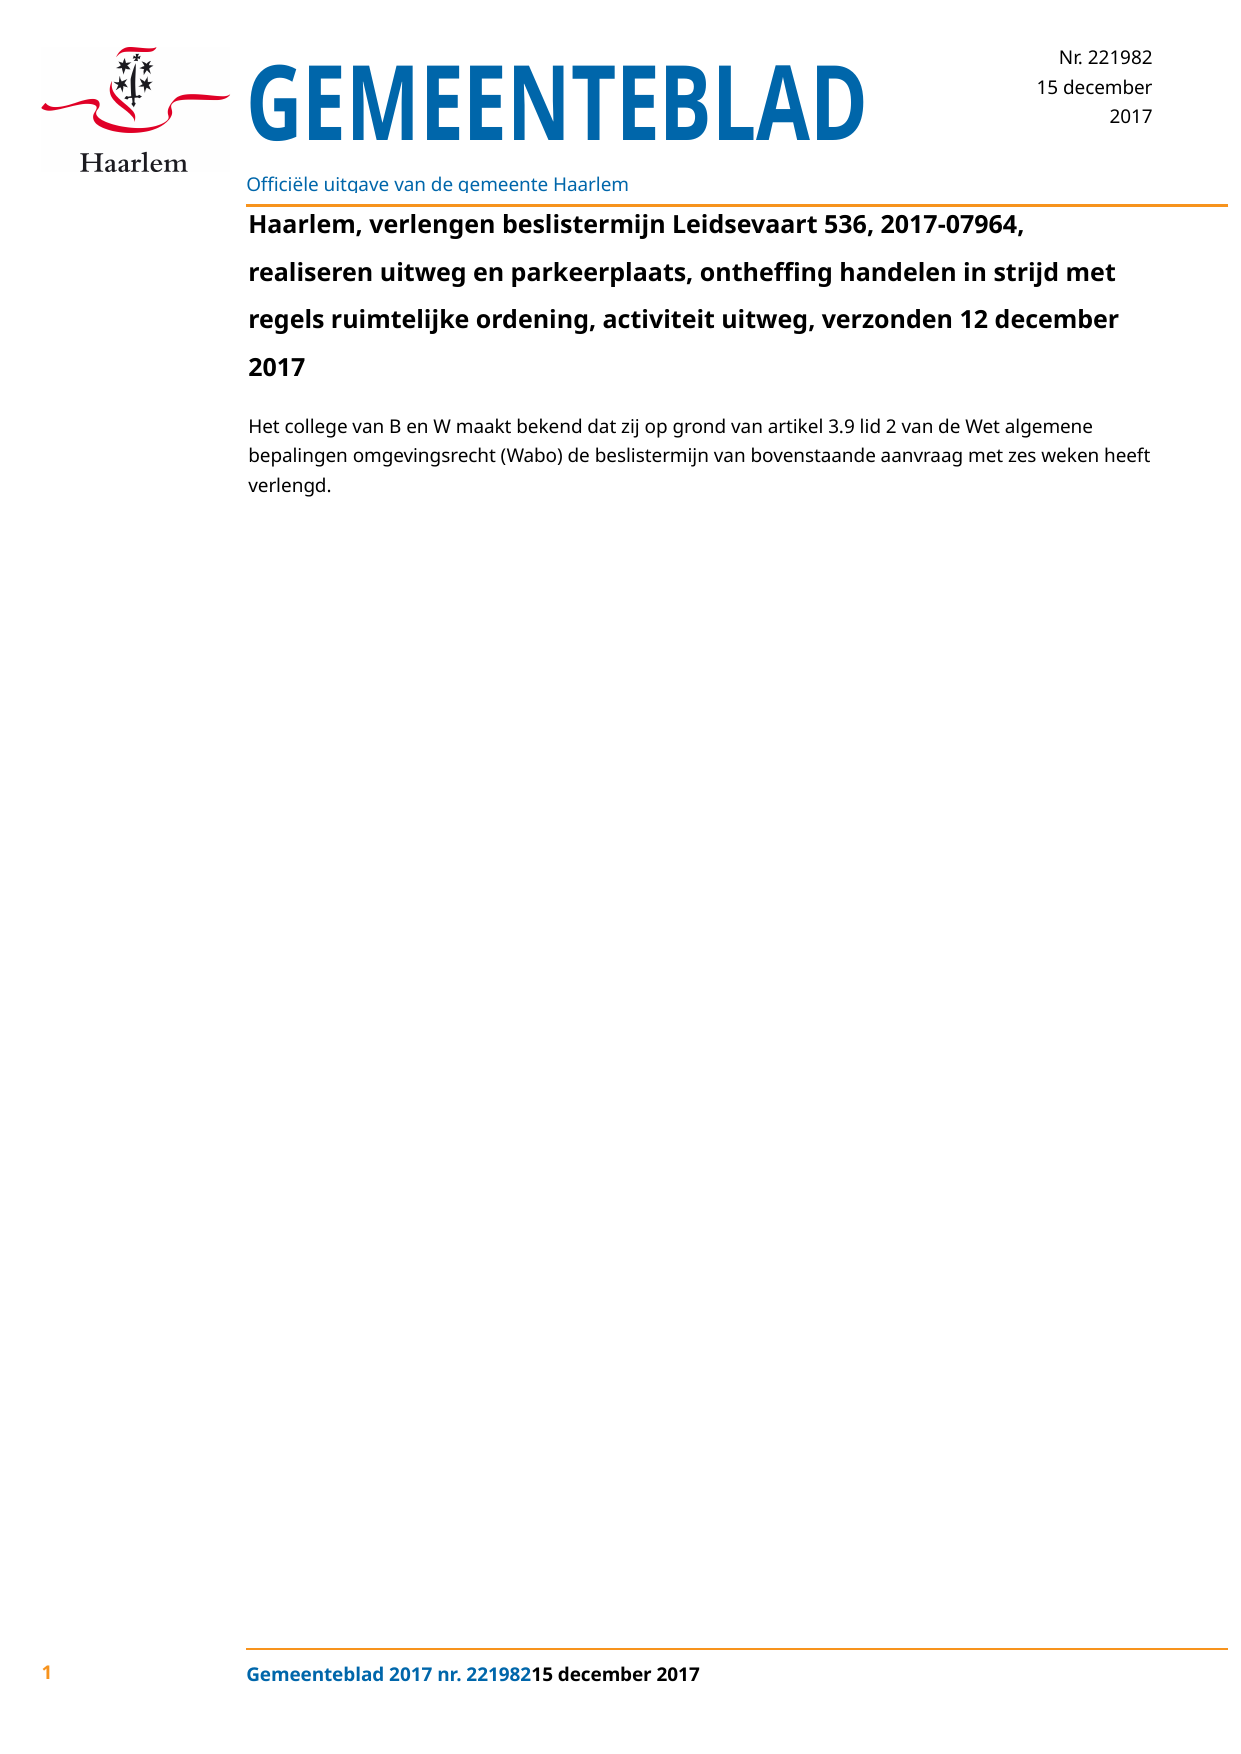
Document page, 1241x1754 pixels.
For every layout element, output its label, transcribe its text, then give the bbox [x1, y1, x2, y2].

text Het college van B en W maakt bekend dat zij op grond van artikel 3.9 lid 2 van de Wet algemene bepalingen omgevingsrecht (Wabo) de beslistermijn van bovenstaande aanvraag met zes weken heeft verlengd. [248, 413, 1152, 498]
text Haarlem, verlengen beslistermijn Leidsevaart 536, 2017-07964, realiseren uitweg en parkeerplaats, ontheffing handelen in strijd met regels ruimtelijke ordening, activiteit uitweg, verzonden 12 december 2017 [248, 207, 1152, 384]
picture [41, 47, 231, 172]
